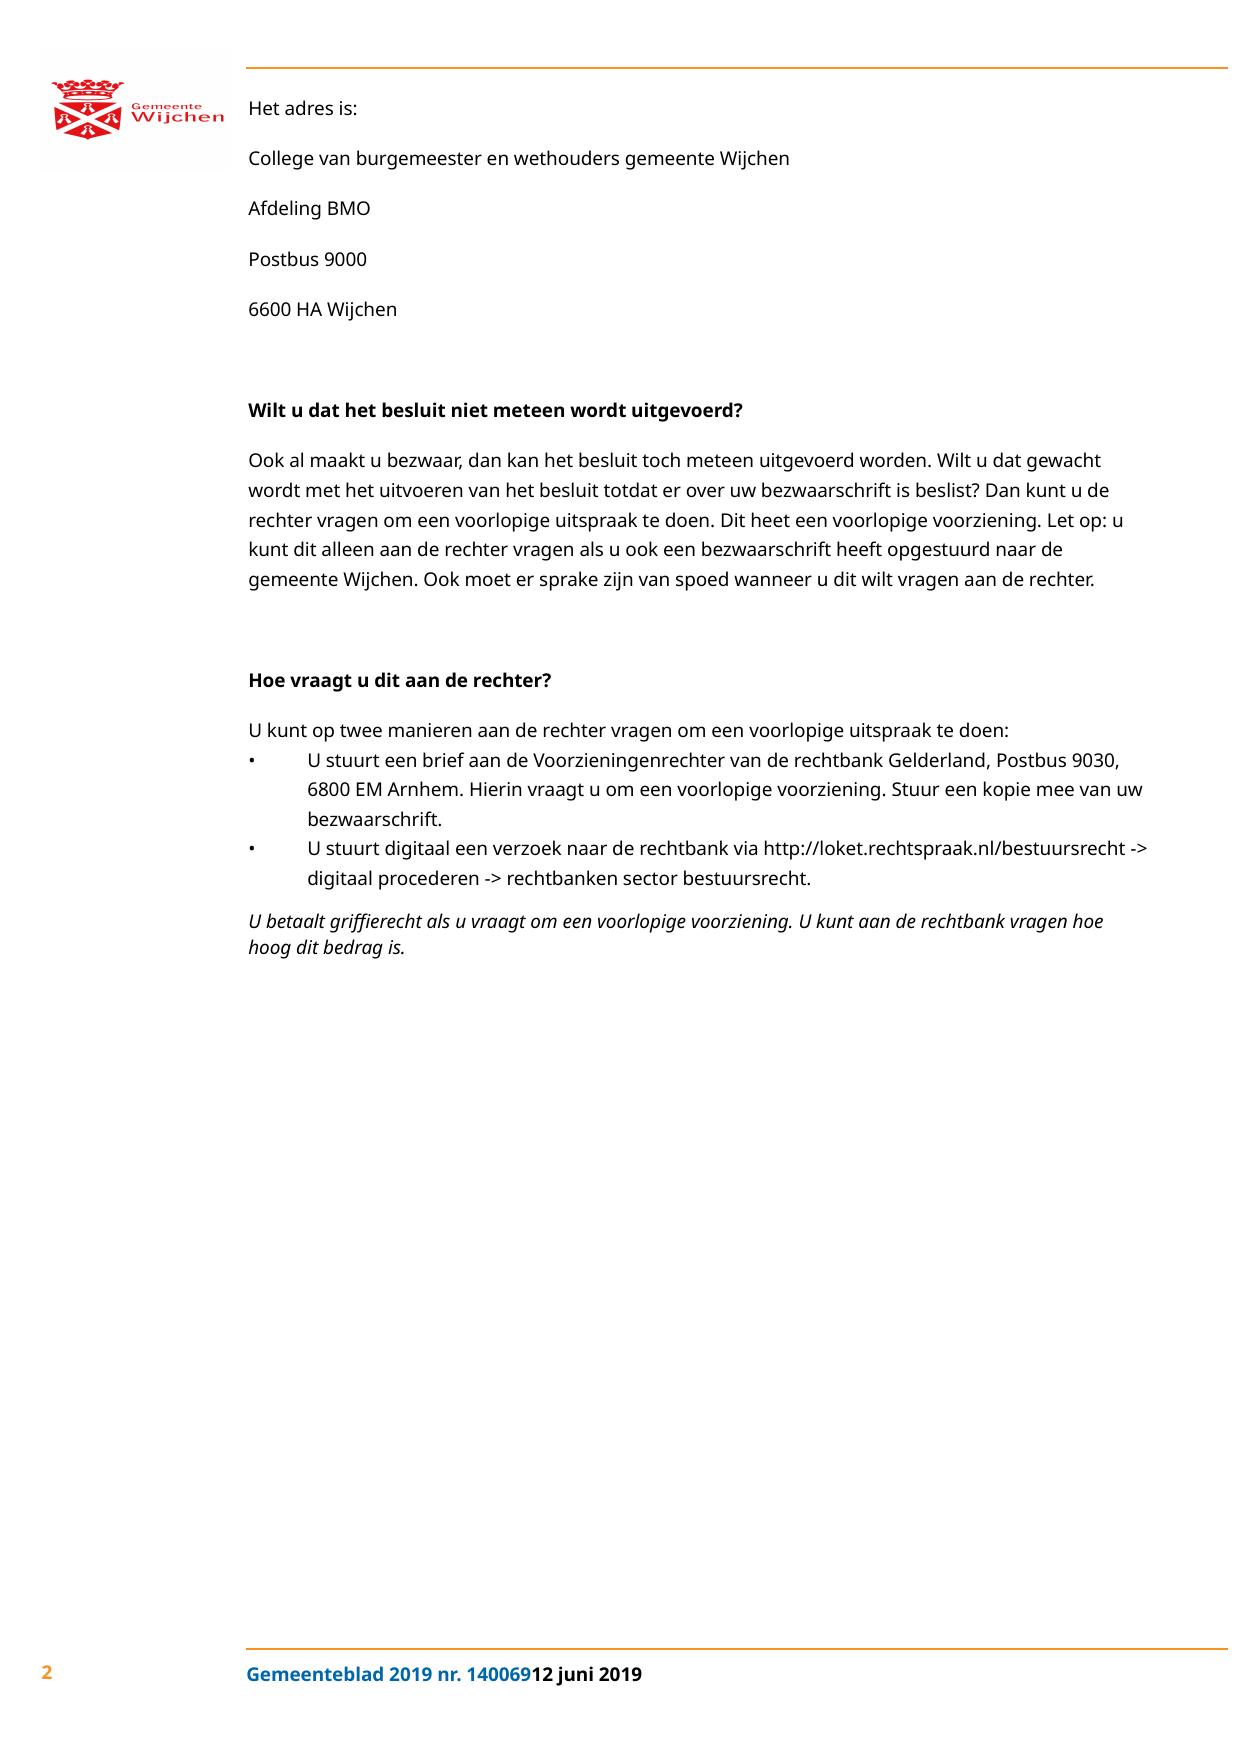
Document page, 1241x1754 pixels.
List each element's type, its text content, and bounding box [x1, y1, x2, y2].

list U stuurt een brief aan de Voorzieningenrechter van de rechtbank Gelderland, Postbus 9030, 6800 EM Arnhem. Hierin vraagt u om een voorlopige voorziening. Stuur een kopie mee van uw bezwaarschrift. [248, 747, 1152, 832]
text 6600 HA Wijchen [248, 296, 1152, 322]
text College van burgemeester en wethouders gemeente Wijchen [248, 145, 1152, 171]
picture [41, 47, 231, 172]
text U kunt op twee manieren aan de rechter vragen om een voorlopige uitspraak te doen: [248, 717, 1152, 743]
text Postbus 9000 [248, 246, 1152, 272]
text Ook al maakt u bezwaar, dan kan het besluit toch meteen uitgevoerd worden. Wilt u dat gewacht wordt met het uitvoeren van het besluit totdat er over uw bezwaarschrift is beslist? Dan kunt u de rechter vragen om een voorlopige uitspraak te doen. Dit heet een voorlopige voorziening. Let op: u kunt dit alleen aan de rechter vragen als u ook een bezwaarschrift heeft opgestuurd naar de gemeente Wijchen. Ook moet er sprake zijn van spoed wanneer u dit wilt vragen aan de rechter. [248, 448, 1152, 592]
text Hoe vraagt u dit aan de rechter? [248, 667, 1152, 693]
text Afdeling BMO [248, 196, 1152, 221]
list U stuurt digitaal een verzoek naar de rechtbank via http://loket.rechtspraak.nl/bestuursrecht -> digitaal procederen -> rechtbanken sector bestuursrecht. [248, 836, 1152, 891]
text Het adres is: [248, 95, 1152, 121]
text U betaalt griffierecht als u vraagt om een voorlopige voorziening. U kunt aan de rechtbank vragen hoe hoog dit bedrag is. [248, 908, 1152, 960]
text Wilt u dat het besluit niet meteen wordt uitgevoerd? [248, 397, 1152, 423]
